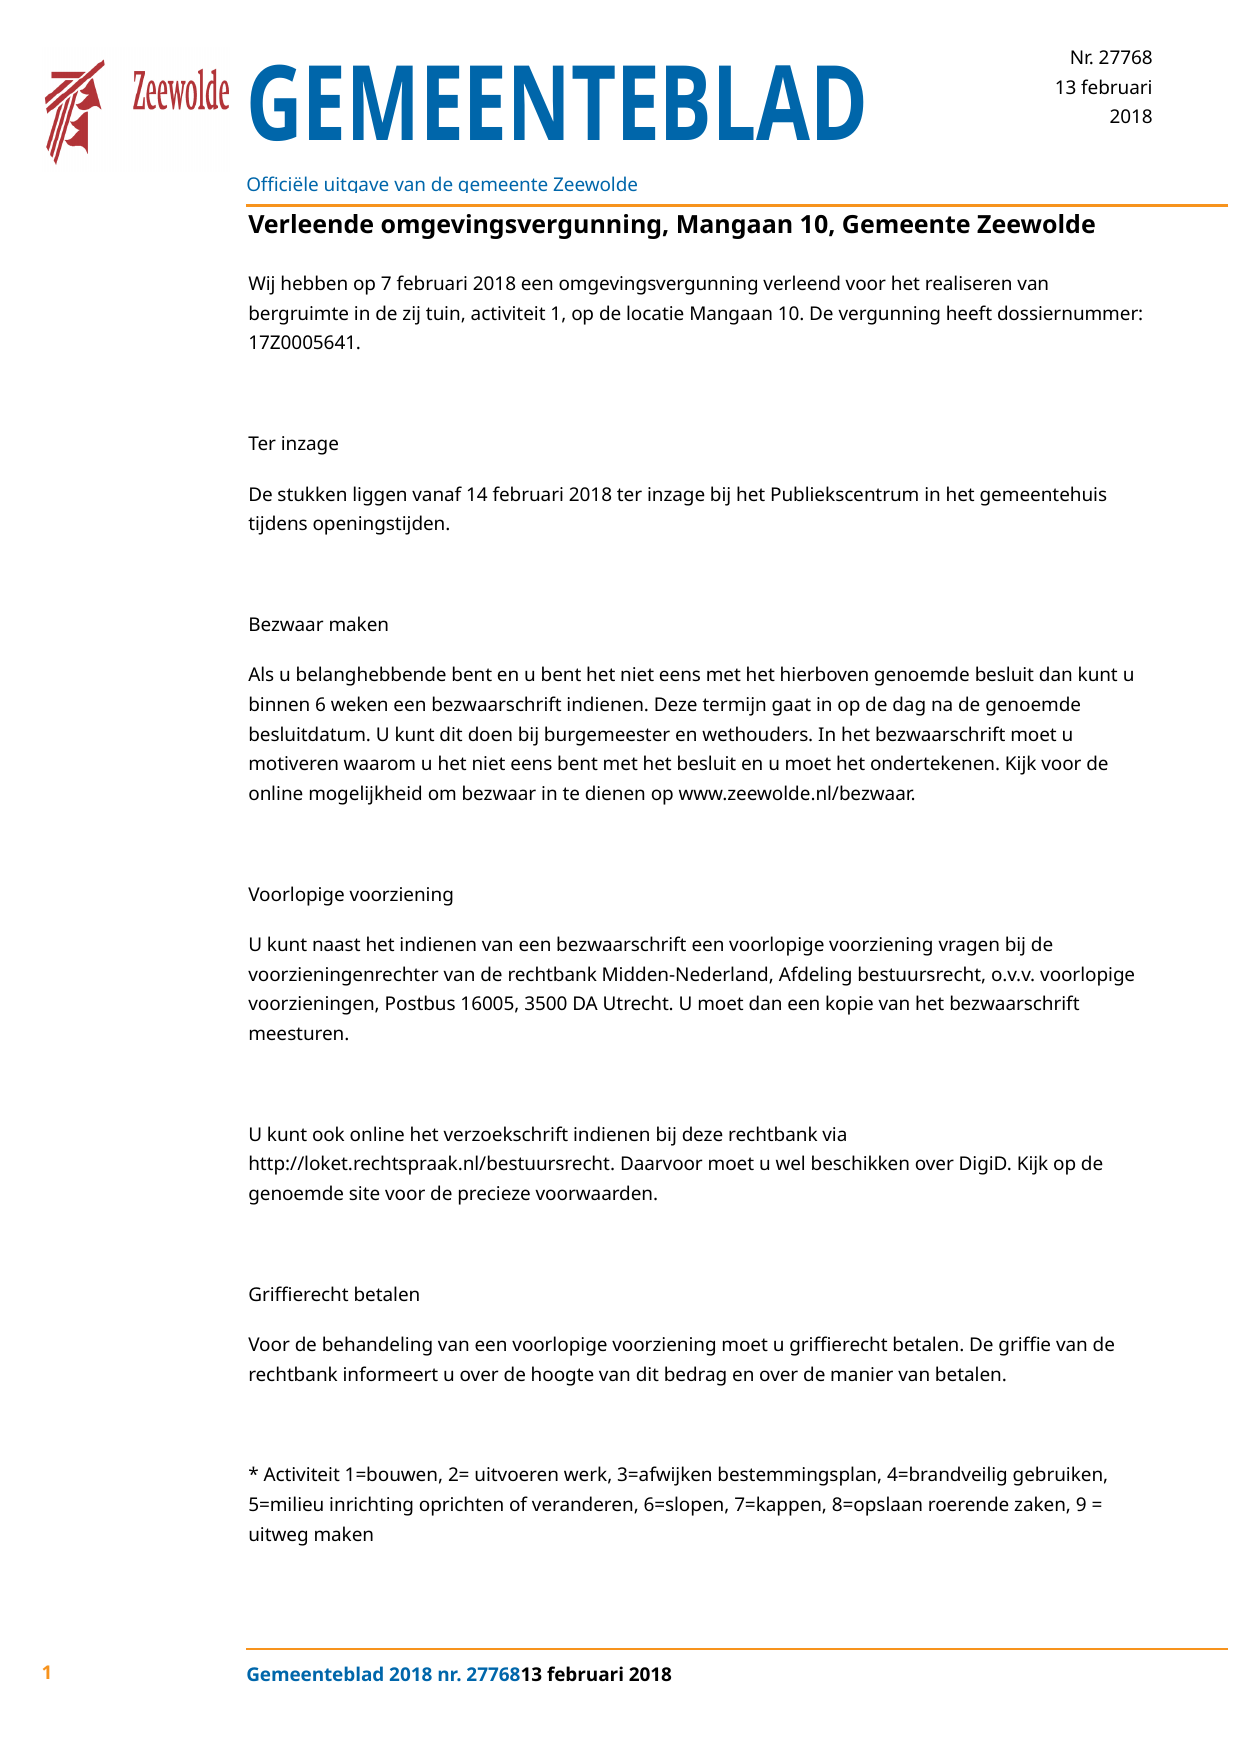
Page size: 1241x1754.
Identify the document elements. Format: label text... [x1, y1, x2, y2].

text U kunt ook online het verzoekschrift indienen bij deze rechtbank via http://loket.rechtspraak.nl/bestuursrecht. Daarvoor moet u wel beschikken over DigiD. Kijk op de genoemde site voor de precieze voorwaarden. [248, 1121, 1152, 1206]
text U kunt naast het indienen van een bezwaarschrift een voorlopige voorziening vragen bij de voorzieningenrechter van de rechtbank Midden-Nederland, Afdeling bestuursrecht, o.v.v. voorlopige voorzieningen, Postbus 16005, 3500 DA Utrecht. U moet dan een kopie van het bezwaarschrift meesturen. [248, 931, 1152, 1046]
text Wij hebben op 7 februari 2018 een omgevingsvergunning verleend voor het realiseren van bergruimte in de zij tuin, activiteit 1, op de locatie Mangaan 10. De vergunning heeft dossiernummer: 17Z0005641. [248, 270, 1152, 355]
text De stukken liggen vanaf 14 februari 2018 ter inzage bij het Publiekscentrum in het gemeentehuis tijdens openingstijden. [248, 481, 1152, 536]
text Griffierecht betalen [248, 1281, 1152, 1306]
text Verleende omgevingsvergunning, Mangaan 10, Gemeente Zeewolde [248, 207, 1152, 241]
text Voor de behandeling van een voorlopige voorziening moet u griffierecht betalen. De griffie van de rechtbank informeert u over de hoogte van dit bedrag en over de manier van betalen. [248, 1331, 1152, 1386]
text Voorlopige voorziening [248, 881, 1152, 906]
picture [41, 47, 231, 172]
text Als u belanghebbende bent en u bent het niet eens met het hierboven genoemde besluit dan kunt u binnen 6 weken een bezwaarschrift indienen. Deze termijn gaat in op de dag na de genoemde besluitdatum. U kunt dit doen bij burgemeester en wethouders. In het bezwaarschrift moet u motiveren waarom u het niet eens bent met het besluit en u moet het ondertekenen. Kijk voor de online mogelijkheid om bezwaar in te dienen op www.zeewolde.nl/bezwaar. [248, 662, 1152, 806]
text Bezwaar maken [248, 611, 1152, 637]
text * Activiteit 1=bouwen, 2= uitvoeren werk, 3=afwijken bestemmingsplan, 4=brandveilig gebruiken, 5=milieu inrichting oprichten of veranderen, 6=slopen, 7=kappen, 8=opslaan roerende zaken, 9 = uitweg maken [248, 1462, 1152, 1546]
text Ter inzage [248, 430, 1152, 456]
